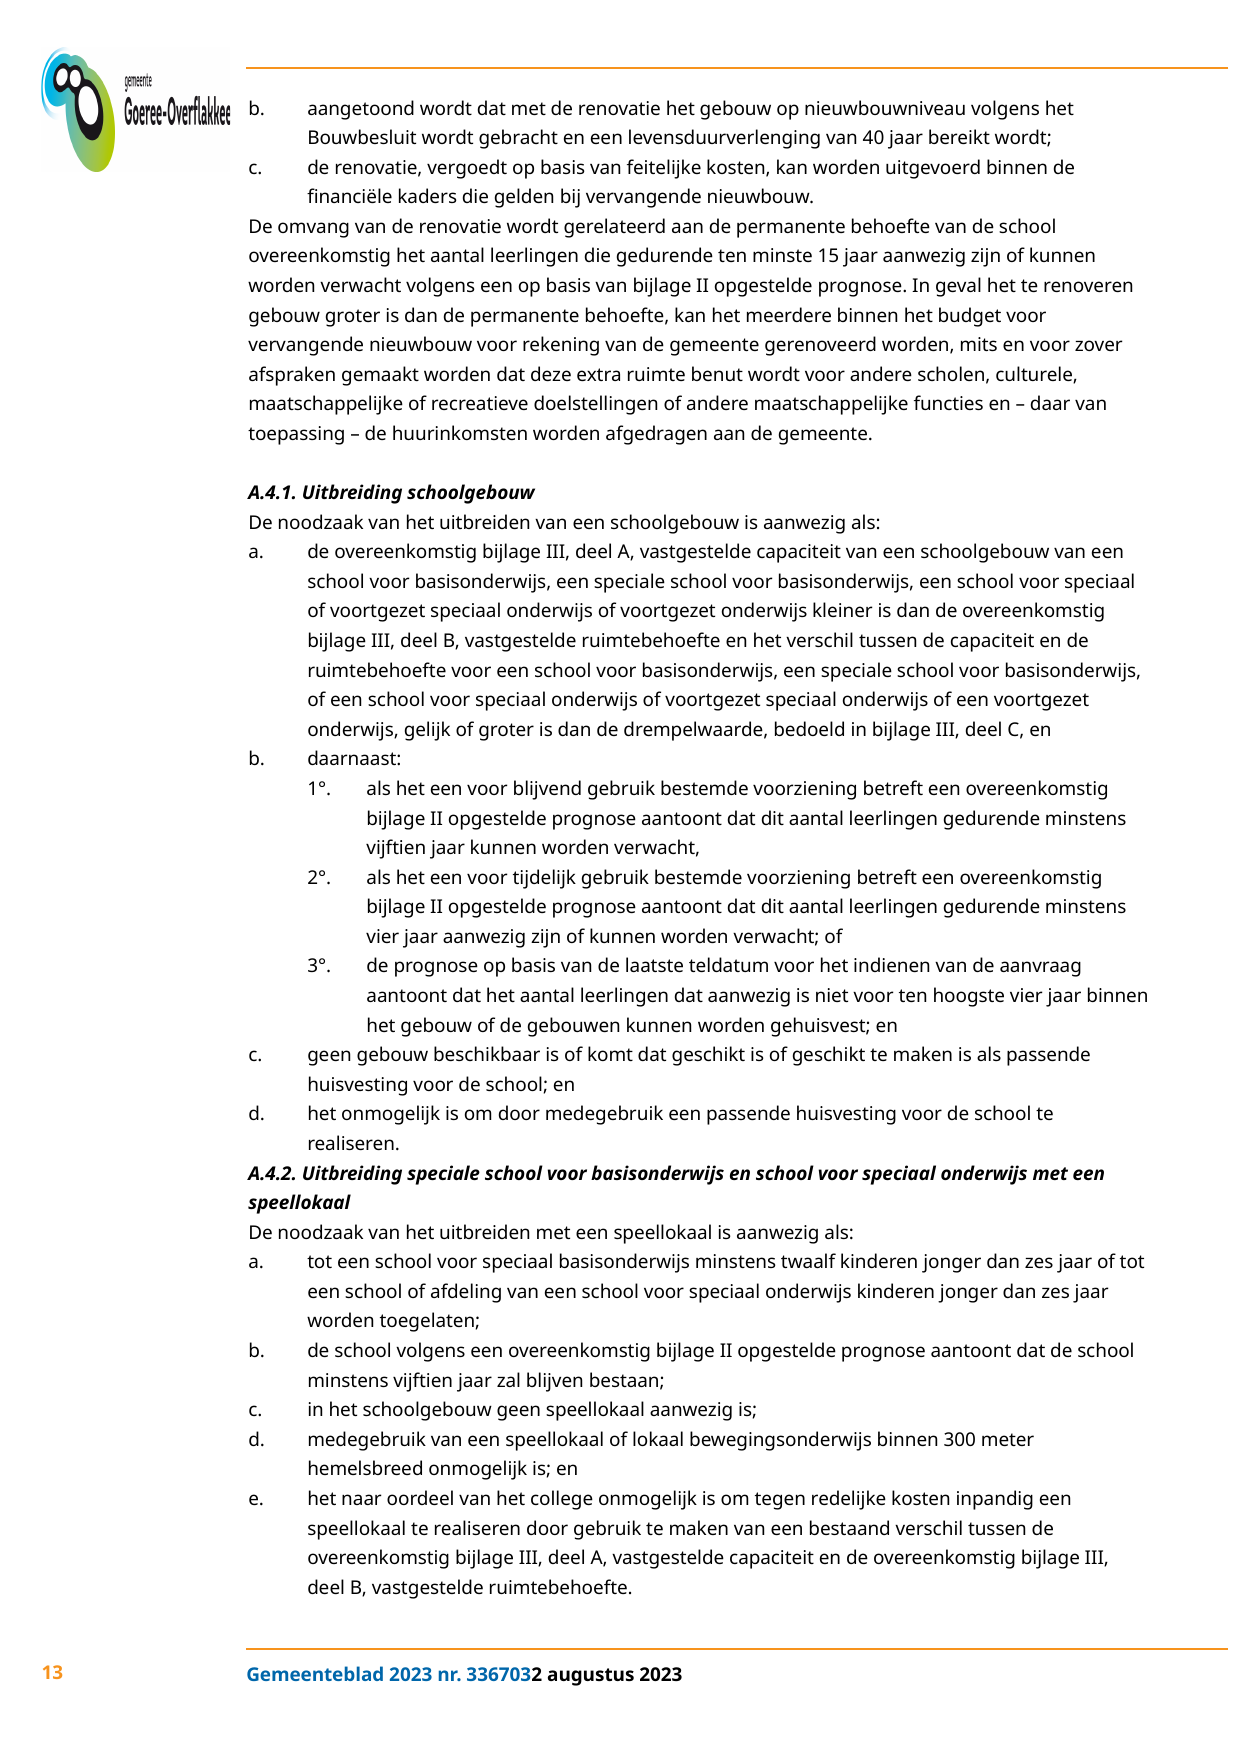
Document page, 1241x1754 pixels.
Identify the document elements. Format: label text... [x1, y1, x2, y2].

list het naar oordeel van het college onmogelijk is om tegen redelijke kosten inpandig een speellokaal te realiseren door gebruik te maken van een bestaand verschil tussen de overeenkomstig bijlage III, deel A, vastgestelde capaciteit en de overeenkomstig bijlage III, deel B, vastgestelde ruimtebehoefte. [248, 1485, 1152, 1600]
list aangetoond wordt dat met de renovatie het gebouw op nieuwbouwniveau volgens het Bouwbesluit wordt gebracht en een levensduurverlenging van 40 jaar bereikt wordt; [248, 95, 1152, 150]
list in het schoolgebouw geen speellokaal aanwezig is; [248, 1396, 1152, 1422]
list als het een voor tijdelijk gebruik bestemde voorziening betreft een overeenkomstig bijlage II opgestelde prognose aantoont dat dit aantal leerlingen gedurende minstens vier jaar aanwezig zijn of kunnen worden verwacht; of [307, 864, 1152, 949]
text A.4.2. Uitbreiding speciale school voor basisonderwijs en school voor speciaal onderwijs met een speellokaal [248, 1160, 1152, 1215]
text De noodzaak van het uitbreiden van een schoolgebouw is aanwezig als: [248, 509, 1152, 535]
list tot een school voor speciaal basisonderwijs minstens twaalf kinderen jonger dan zes jaar of tot een school of afdeling van een school voor speciaal onderwijs kinderen jonger dan zes jaar worden toegelaten; [248, 1248, 1152, 1333]
picture [41, 47, 231, 172]
list de prognose op basis van de laatste teldatum voor het indienen van de aanvraag aantoont dat het aantal leerlingen dat aanwezig is niet voor ten hoogste vier jaar binnen het gebouw of de gebouwen kunnen worden gehuisvest; en [307, 953, 1152, 1038]
list geen gebouw beschikbaar is of komt dat geschikt is of geschikt te maken is als passende huisvesting voor de school; en [248, 1041, 1152, 1097]
list als het een voor blijvend gebruik bestemde voorziening betreft een overeenkomstig bijlage II opgestelde prognose aantoont dat dit aantal leerlingen gedurende minstens vijftien jaar kunnen worden verwacht, [307, 775, 1152, 860]
list de school volgens een overeenkomstig bijlage II opgestelde prognose aantoont dat de school minstens vijftien jaar zal blijven bestaan; [248, 1337, 1152, 1393]
text A.4.1. Uitbreiding schoolgebouw [248, 479, 1152, 505]
text De omvang van de renovatie wordt gerelateerd aan de permanente behoefte van de school overeenkomstig het aantal leerlingen die gedurende ten minste 15 jaar aanwezig zijn of kunnen worden verwacht volgens een op basis van bijlage II opgestelde prognose. In geval het te renoveren gebouw groter is dan de permanente behoefte, kan het meerdere binnen het budget voor vervangende nieuwbouw voor rekening van de gemeente gerenoveerd worden, mits en voor zover afspraken gemaakt worden dat deze extra ruimte benut wordt voor andere scholen, culturele, maatschappelijke of recreatieve doelstellingen of andere maatschappelijke functies en – daar van toepassing – de huurinkomsten worden afgedragen aan de gemeente. [248, 213, 1152, 446]
list de overeenkomstig bijlage III, deel A, vastgestelde capaciteit van een schoolgebouw van een school voor basisonderwijs, een speciale school voor basisonderwijs, een school voor speciaal of voortgezet speciaal onderwijs of voortgezet onderwijs kleiner is dan de overeenkomstig bijlage III, deel B, vastgestelde ruimtebehoefte en het verschil tussen de capaciteit en de ruimtebehoefte voor een school voor basisonderwijs, een speciale school voor basisonderwijs, of een school voor speciaal onderwijs of voortgezet speciaal onderwijs of een voortgezet onderwijs, gelijk of groter is dan de drempelwaarde, bedoeld in bijlage III, deel C, en [248, 538, 1152, 742]
list het onmogelijk is om door medegebruik een passende huisvesting voor de school te realiseren. [248, 1101, 1152, 1156]
list de renovatie, vergoedt op basis van feitelijke kosten, kan worden uitgevoerd binnen de financiële kaders die gelden bij vervangende nieuwbouw. [248, 154, 1152, 209]
text De noodzaak van het uitbreiden met een speellokaal is aanwezig als: [248, 1219, 1152, 1245]
list daarnaast: [248, 746, 1152, 771]
list medegebruik van een speellokaal of lokaal bewegingsonderwijs binnen 300 meter hemelsbreed onmogelijk is; en [248, 1426, 1152, 1481]
